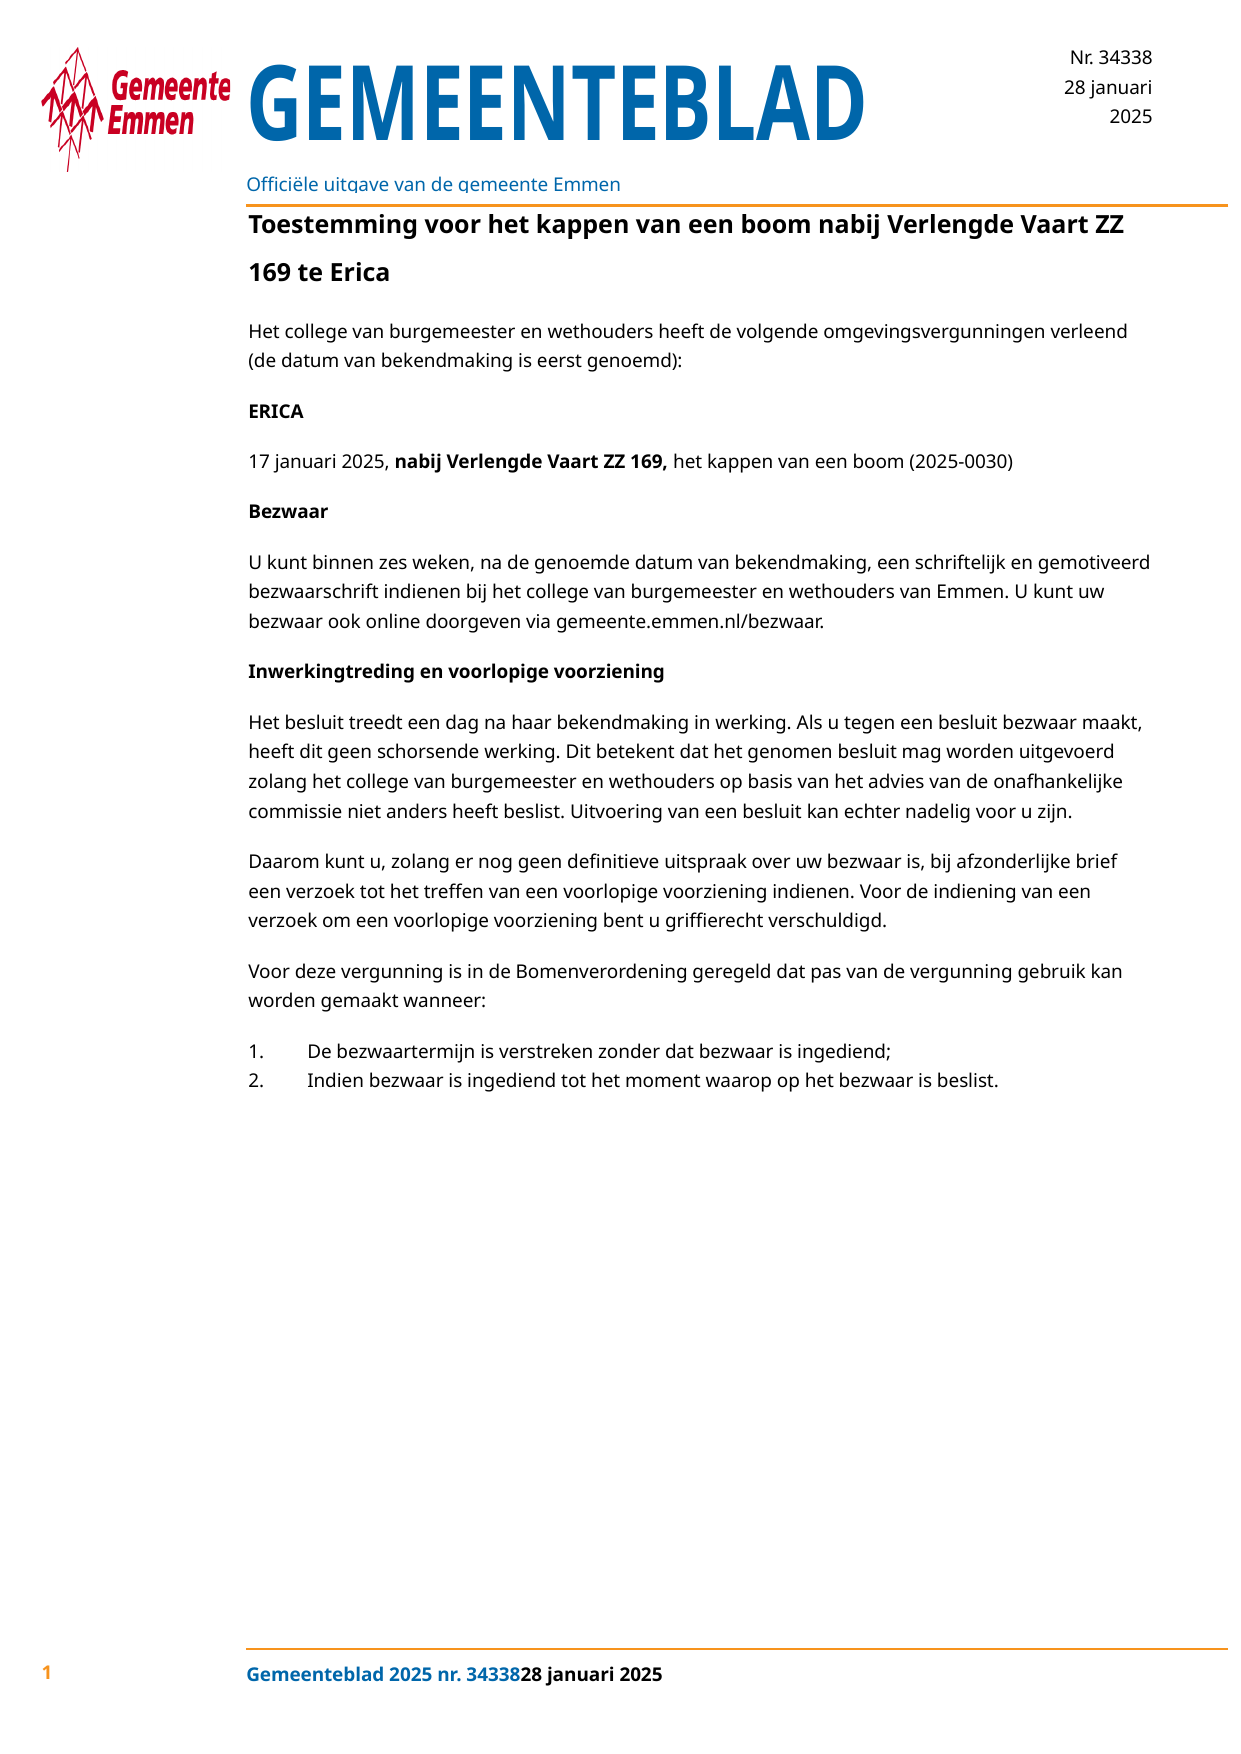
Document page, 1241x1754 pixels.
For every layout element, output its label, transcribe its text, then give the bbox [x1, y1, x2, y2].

text Daarom kunt u, zolang er nog geen definitieve uitspraak over uw bezwaar is, bij afzonderlijke brief een verzoek tot het treffen van een voorlopige voorziening indienen. Voor de indiening van een verzoek om een voorlopige voorziening bent u griffierecht verschuldigd. [248, 848, 1152, 933]
text Bezwaar [248, 499, 1152, 524]
text Inwerkingtreding en voorlopige voorziening [248, 659, 1152, 684]
text Het besluit treedt een dag na haar bekendmaking in werking. Als u tegen een besluit bezwaar maakt, heeft dit geen schorsende werking. Dit betekent dat het genomen besluit mag worden uitgevoerd zolang het college van burgemeester en wethouders op basis van het advies van de onafhankelijke commissie niet anders heeft beslist. Uitvoering van een besluit kan echter nadelig voor u zijn. [248, 709, 1152, 824]
text Het college van burgemeester en wethouders heeft de volgende omgevingsvergunningen verleend (de datum van bekendmaking is eerst genoemd): [248, 318, 1152, 373]
text Voor deze vergunning is in de Bomenverordening geregeld dat pas van de vergunning gebruik kan worden gemaakt wanneer: [248, 958, 1152, 1013]
text Toestemming voor het kappen van een boom nabij Verlengde Vaart ZZ 169 te Erica [248, 207, 1152, 288]
text 17 januari 2025, nabij Verlengde Vaart ZZ 169, het kappen van een boom (2025-0030) [248, 448, 1152, 474]
text ERICA [248, 398, 1152, 424]
list Indien bezwaar is ingediend tot het moment waarop op het bezwaar is beslist. [248, 1067, 1152, 1093]
text U kunt binnen zes weken, na de genoemde datum van bekendmaking, een schriftelijk en gemotiveerd bezwaarschrift indienen bij het college van burgemeester en wethouders van Emmen. U kunt uw bezwaar ook online doorgeven via gemeente.emmen.nl/bezwaar. [248, 549, 1152, 634]
picture [41, 47, 231, 172]
list De bezwaartermijn is verstreken zonder dat bezwaar is ingediend; [248, 1038, 1152, 1064]
